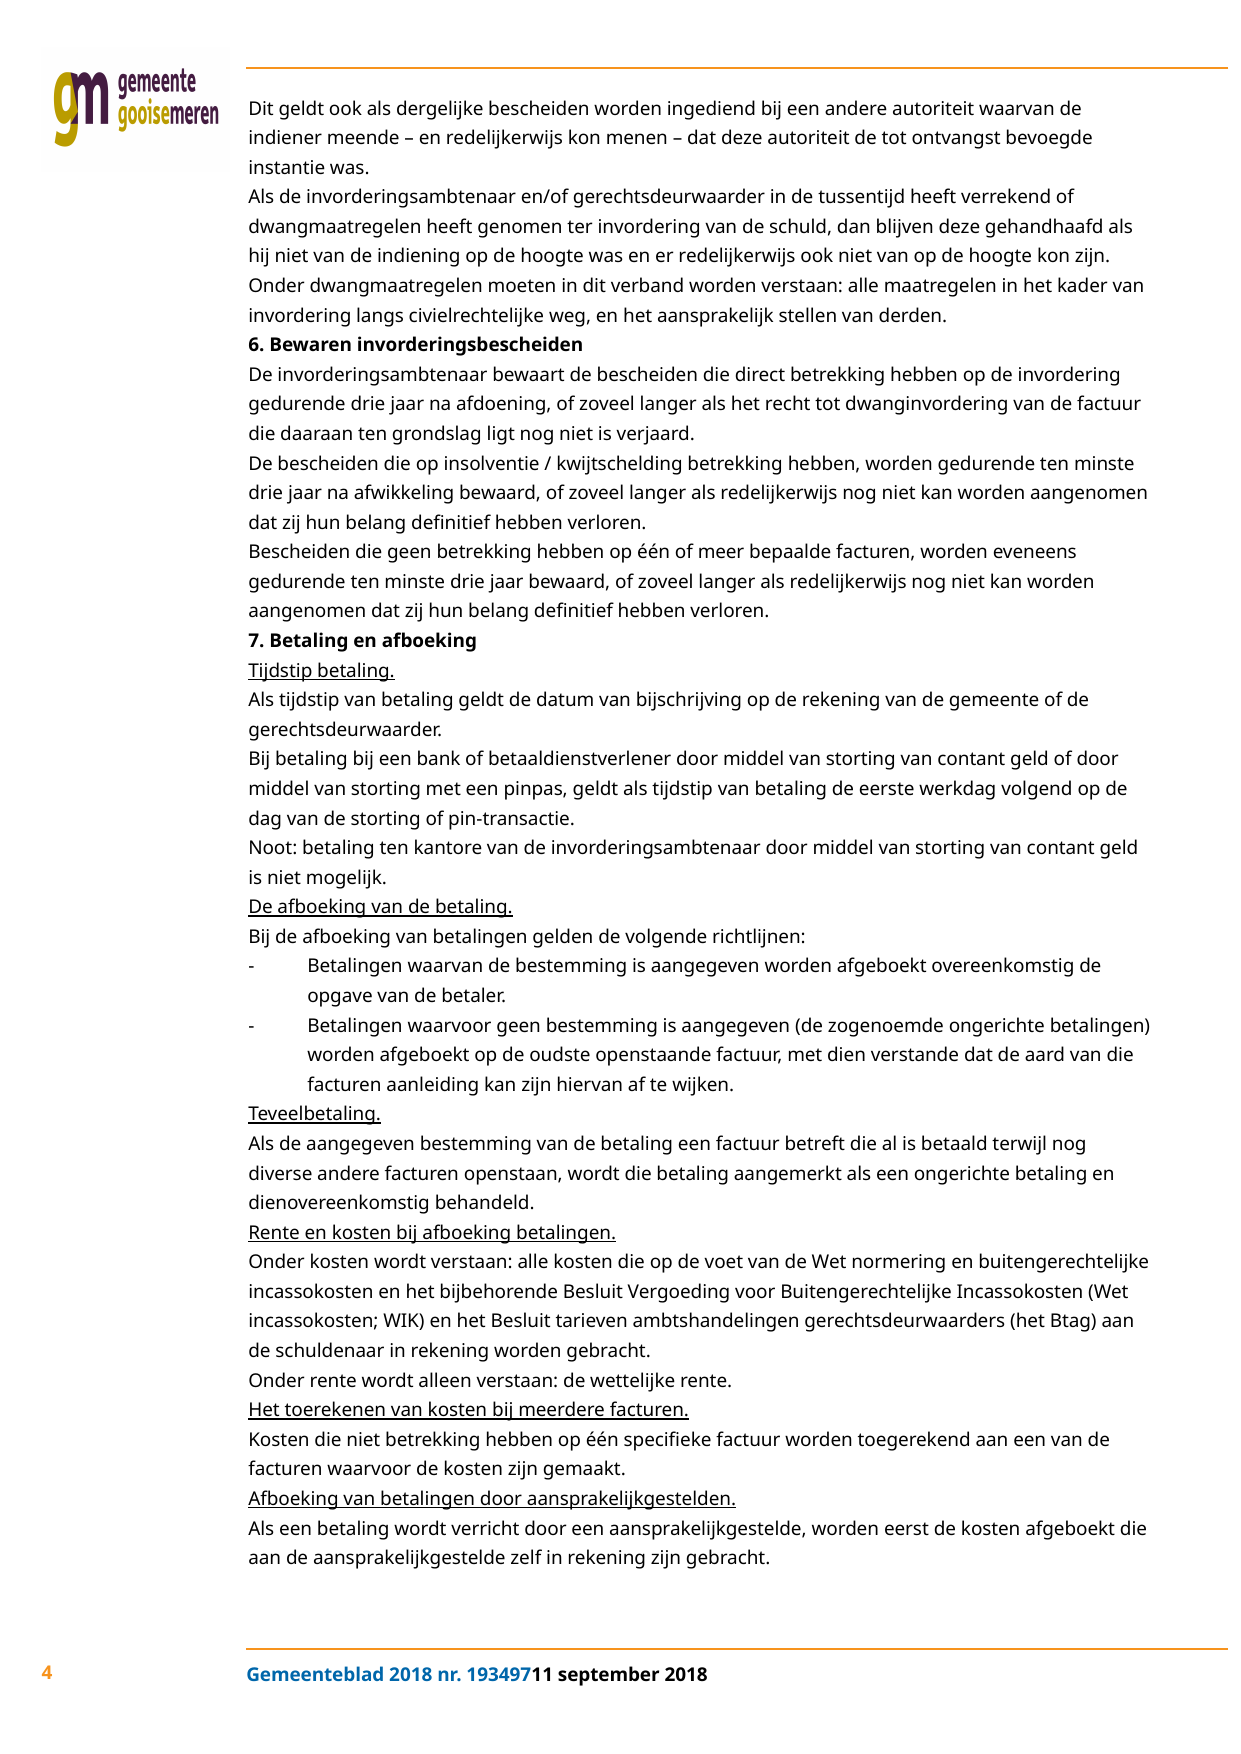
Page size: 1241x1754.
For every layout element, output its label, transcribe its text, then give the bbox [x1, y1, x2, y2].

text Bescheiden die geen betrekking hebben op één of meer bepaalde facturen, worden eveneens gedurende ten minste drie jaar bewaard, of zoveel langer als redelijkerwijs nog niet kan worden aangenomen dat zij hun belang definitief hebben verloren. [248, 538, 1152, 623]
text Tijdstip betaling. [248, 657, 1152, 683]
text Dit geldt ook als dergelijke bescheiden worden ingediend bij een andere autoriteit waarvan de indiener meende – en redelijkerwijs kon menen – dat deze autoriteit de tot ontvangst bevoegde instantie was. [248, 95, 1152, 180]
text De bescheiden die op insolventie / kwijtschelding betrekking hebben, worden gedurende ten minste drie jaar na afwikkeling bewaard, of zoveel langer als redelijkerwijs nog niet kan worden aangenomen dat zij hun belang definitief hebben verloren. [248, 450, 1152, 535]
text 6. Bewaren invorderingsbescheiden [248, 331, 1152, 357]
text Teveelbetaling. [248, 1101, 1152, 1126]
text Rente en kosten bij afboeking betalingen. [248, 1219, 1152, 1245]
picture [41, 47, 231, 172]
list Betalingen waarvoor geen bestemming is aangegeven (de zogenoemde ongerichte betalingen) worden afgeboekt op de oudste openstaande factuur, met dien verstande dat de aard van die facturen aanleiding kan zijn hiervan af te wijken. [248, 1012, 1152, 1097]
text Noot: betaling ten kantore van de invorderingsambtenaar door middel van storting van contant geld is niet mogelijk. [248, 834, 1152, 890]
text Onder kosten wordt verstaan: alle kosten die op de voet van de Wet normering en buitengerechtelijke incassokosten en het bijbehorende Besluit Vergoeding voor Buitengerechtelijke Incassokosten (Wet incassokosten; WIK) en het Besluit tarieven ambtshandelingen gerechtsdeurwaarders (het Btag) aan de schuldenaar in rekening worden gebracht. [248, 1248, 1152, 1363]
text 7. Betaling en afboeking [248, 627, 1152, 653]
text Bij betaling bij een bank of betaaldienstverlener door middel van storting van contant geld of door middel van storting met een pinpas, geldt als tijdstip van betaling de eerste werkdag volgend op de dag van de storting of pin-transactie. [248, 746, 1152, 831]
text De invorderingsambtenaar bewaart de bescheiden die direct betrekking hebben op de invordering gedurende drie jaar na afdoening, of zoveel langer als het recht tot dwanginvordering van de factuur die daaraan ten grondslag ligt nog niet is verjaard. [248, 361, 1152, 446]
text Als een betaling wordt verricht door een aansprakelijkgestelde, worden eerst de kosten afgeboekt die aan de aansprakelijkgestelde zelf in rekening zijn gebracht. [248, 1515, 1152, 1570]
text Als de invorderingsambtenaar en/of gerechtsdeurwaarder in de tussentijd heeft verrekend of dwangmaatregelen heeft genomen ter invordering van de schuld, dan blijven deze gehandhaafd als hij niet van de indiening op de hoogte was en er redelijkerwijs ook niet van op de hoogte kon zijn. Onder dwangmaatregelen moeten in dit verband worden verstaan: alle maatregelen in het kader van invordering langs civielrechtelijke weg, en het aansprakelijk stellen van derden. [248, 183, 1152, 328]
text De afboeking van de betaling. [248, 893, 1152, 919]
text Bij de afboeking van betalingen gelden de volgende richtlijnen: [248, 923, 1152, 949]
text Als de aangegeven bestemming van de betaling een factuur betreft die al is betaald terwijl nog diverse andere facturen openstaan, wordt die betaling aangemerkt als een ongerichte betaling en dienovereenkomstig behandeld. [248, 1130, 1152, 1215]
text Het toerekenen van kosten bij meerdere facturen. [248, 1396, 1152, 1422]
text Onder rente wordt alleen verstaan: de wettelijke rente. [248, 1367, 1152, 1393]
text Als tijdstip van betaling geldt de datum van bijschrijving op de rekening van de gemeente of de gerechtsdeurwaarder. [248, 686, 1152, 742]
text Afboeking van betalingen door aansprakelijkgestelden. [248, 1485, 1152, 1511]
text Kosten die niet betrekking hebben op één specifieke factuur worden toegerekend aan een van de facturen waarvoor de kosten zijn gemaakt. [248, 1426, 1152, 1481]
list Betalingen waarvan de bestemming is aangegeven worden afgeboekt overeenkomstig de opgave van de betaler. [248, 953, 1152, 1008]
